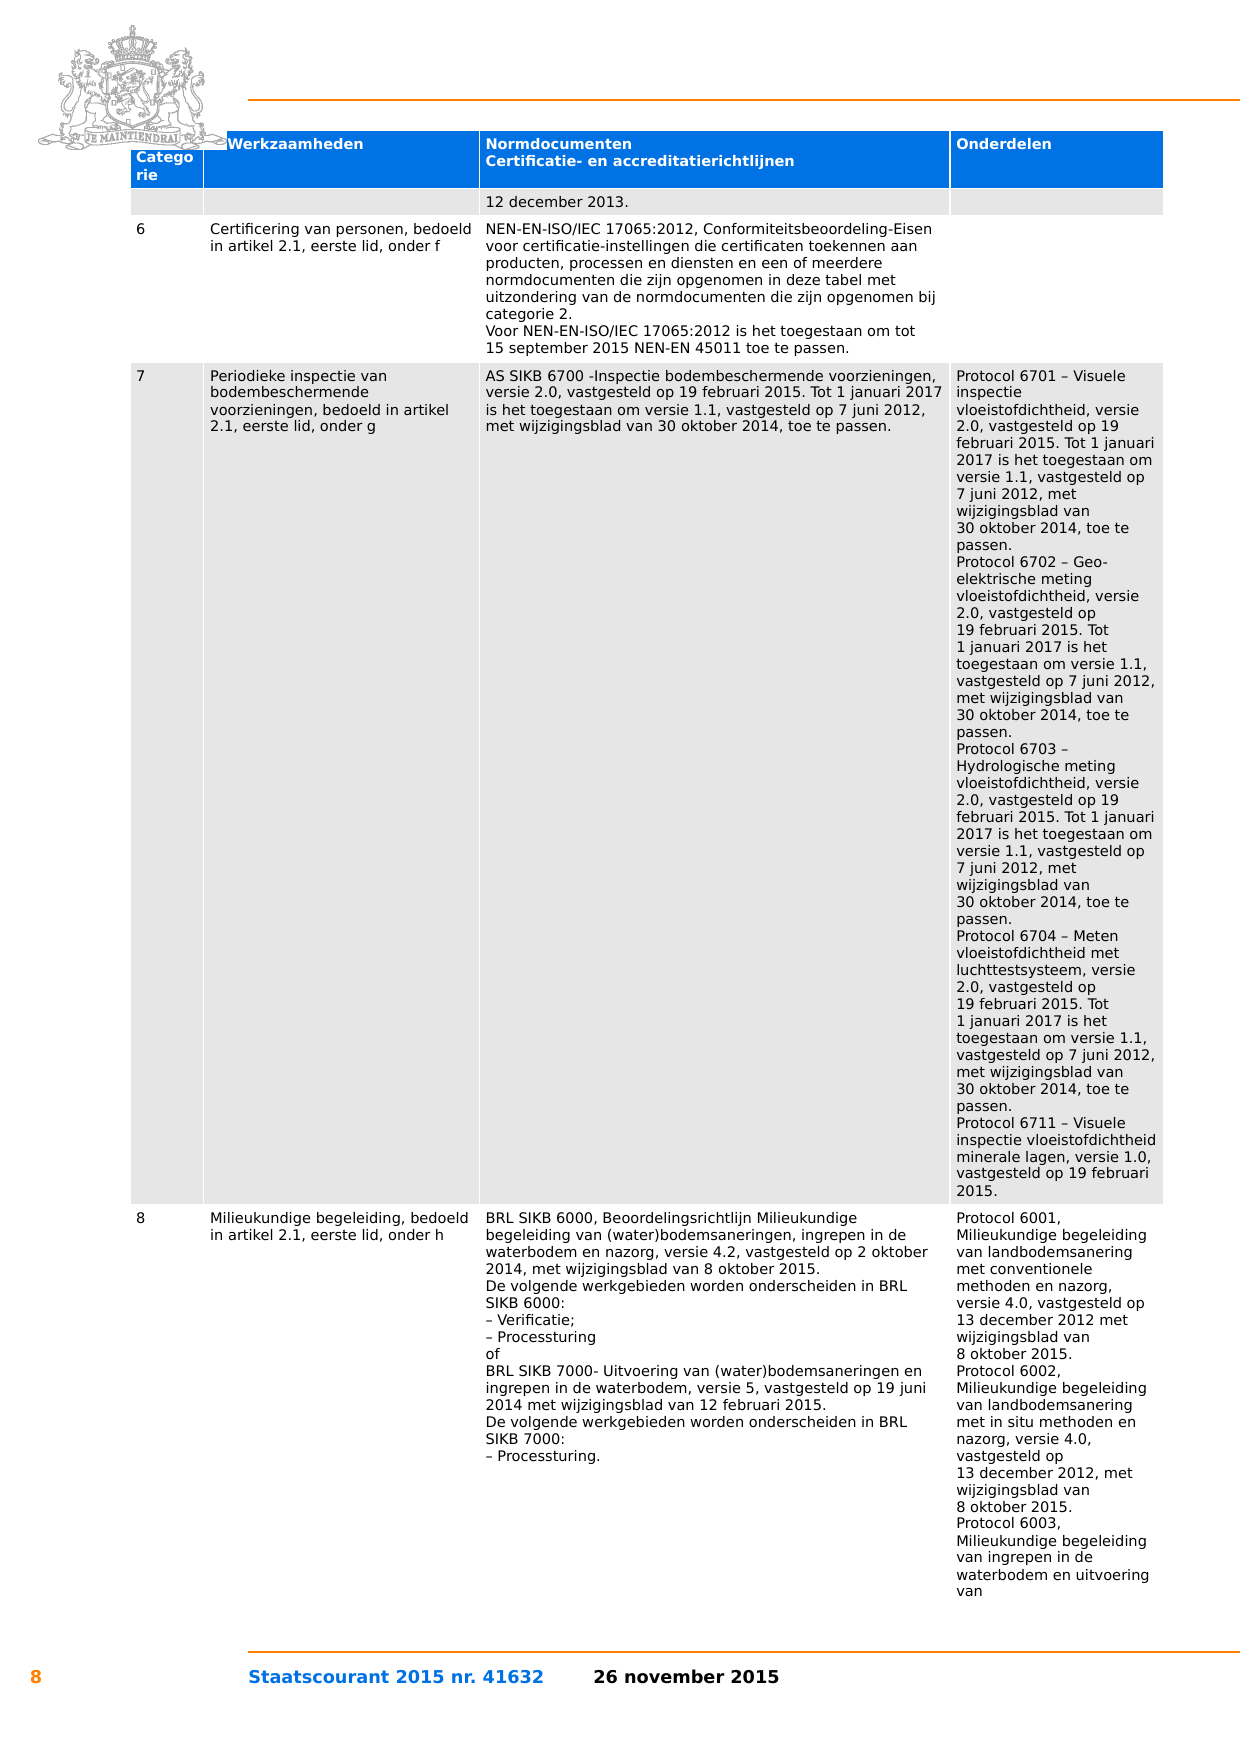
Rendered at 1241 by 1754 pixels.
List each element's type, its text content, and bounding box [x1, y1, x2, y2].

table_cell [204, 189, 479, 215]
table_cell Certificering van personen, bedoeld in artikel 2.1, eerste lid, onder f [204, 216, 479, 362]
table_cell [951, 189, 1163, 215]
table_header Onderdelen [951, 131, 1163, 188]
table_header Werkzaamheden [204, 131, 479, 188]
table_cell 7 [131, 363, 203, 1204]
table_cell [951, 216, 1163, 362]
table_cell 12 december 2013. [480, 189, 949, 215]
table_cell AS SIKB 6700 -Inspectie bodembeschermende voorzieningen, versie 2.0, vastgesteld op 19 februari 2015. Tot 1 januari 2017 is het toegestaan om versie 1.1, vastgesteld op 7 juni 2012, met wijzigingsblad van 30 oktober 2014, toe te passen. [480, 363, 949, 1204]
table_cell [131, 189, 203, 215]
picture [38, 25, 227, 150]
table_cell NEN-EN-ISO/IEC 17065:2012, Conformiteitsbeoordeling-Eisen voor certificatie-instellingen die certificaten toekennen aan producten, processen en diensten en een of meerdere normdocumenten die zijn opgenomen in deze tabel met uitzondering van de normdocumenten die zijn opgenomen bij categorie 2. Voor NEN-EN-ISO/IEC 17065:2012 is het toegestaan om tot 15 september 2015 NEN-EN 45011 toe te passen. [480, 216, 949, 362]
table_header Categorie [131, 150, 203, 188]
table_header Normdocumenten Certificatie- en accreditatierichtlijnen [480, 131, 949, 188]
table_cell BRL SIKB 6000, Beoordelingsrichtlijn Milieukundige begeleiding van (water)bodemsaneringen, ingrepen in de waterbodem en nazorg, versie 4.2, vastgesteld op 2 oktober 2014, met wijzigingsblad van 8 oktober 2015. De volgende werkgebieden worden onderscheiden in BRL SIKB 6000: – Verificatie; – Processturing of BRL SIKB 7000- Uitvoering van (water)bodemsaneringen en ingrepen in de waterbodem, versie 5, vastgesteld op 19 juni 2014 met wijzigingsblad van 12 februari 2015. De volgende werkgebieden worden onderscheiden in BRL SIKB 7000: – Processturing. [480, 1205, 949, 1605]
table_cell 8 [131, 1205, 203, 1605]
table_cell Periodieke inspectie van bodembeschermende voorzieningen, bedoeld in artikel 2.1, eerste lid, onder g [204, 363, 479, 1204]
table_cell 6 [131, 216, 203, 362]
table_cell Protocol 6701 – Visuele inspectie vloeistofdichtheid, versie 2.0, vastgesteld op 19 februari 2015. Tot 1 januari 2017 is het toegestaan om versie 1.1, vastgesteld op 7 juni 2012, met wijzigingsblad van 30 oktober 2014, toe te passen. Protocol 6702 – Geo-elektrische meting vloeistofdichtheid, versie 2.0, vastgesteld op 19 februari 2015. Tot 1 januari 2017 is het toegestaan om versie 1.1, vastgesteld op 7 juni 2012, met wijzigingsblad van 30 oktober 2014, toe te passen. Protocol 6703 – Hydrologische meting vloeistofdichtheid, versie 2.0, vastgesteld op 19 februari 2015. Tot 1 januari 2017 is het toegestaan om versie 1.1, vastgesteld op 7 juni 2012, met wijzigingsblad van 30 oktober 2014, toe te passen. Protocol 6704 – Meten vloeistofdichtheid met luchttestsysteem, versie 2.0, vastgesteld op 19 februari 2015. Tot 1 januari 2017 is het toegestaan om versie 1.1, vastgesteld op 7 juni 2012, met wijzigingsblad van 30 oktober 2014, toe te passen. Protocol 6711 – Visuele inspectie vloeistofdichtheid minerale lagen, versie 1.0, vastgesteld op 19 februari 2015. [951, 363, 1163, 1204]
table_cell Protocol 6001, Milieukundige begeleiding van landbodemsanering met conventionele methoden en nazorg, versie 4.0, vastgesteld op 13 december 2012 met wijzigingsblad van 8 oktober 2015. Protocol 6002, Milieukundige begeleiding van landbodemsanering met in situ methoden en nazorg, versie 4.0, vastgesteld op 13 december 2012, met wijzigingsblad van 8 oktober 2015. Protocol 6003, Milieukundige begeleiding van ingrepen in de waterbodem en uitvoering van [951, 1205, 1163, 1605]
table_cell Milieukundige begeleiding, bedoeld in artikel 2.1, eerste lid, onder h [204, 1205, 479, 1605]
